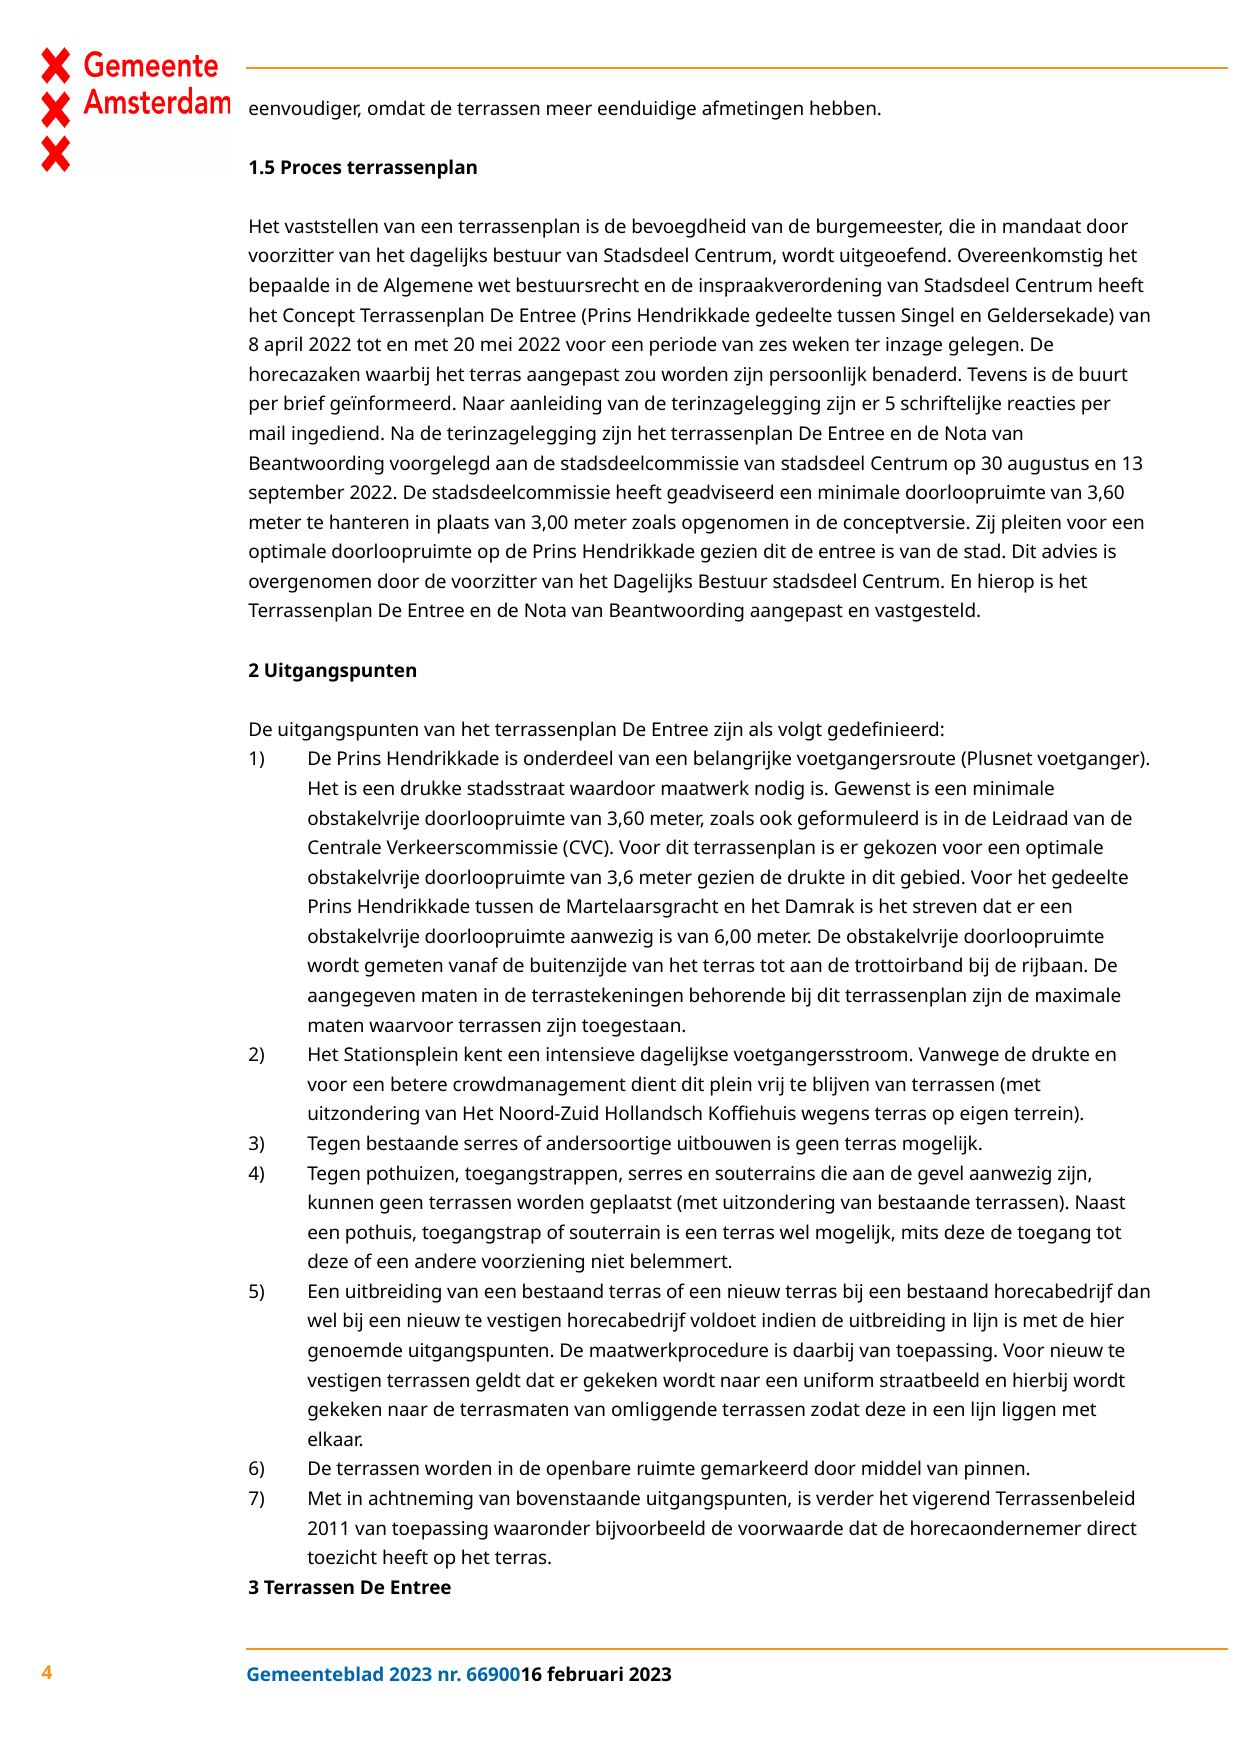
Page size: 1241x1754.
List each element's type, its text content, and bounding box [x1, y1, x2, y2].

text 3 Terrassen De Entree [248, 1574, 1152, 1600]
text De uitgangspunten van het terrassenplan De Entree zijn als volgt gedefinieerd: [248, 716, 1152, 742]
text 2 Uitgangspunten [248, 657, 1152, 683]
text Het vaststellen van een terrassenplan is de bevoegdheid van de burgemeester, die in mandaat door voorzitter van het dagelijks bestuur van Stadsdeel Centrum, wordt uitgeoefend. Overeenkomstig het bepaalde in de Algemene wet bestuursrecht en de inspraakverordening van Stadsdeel Centrum heeft het Concept Terrassenplan De Entree (Prins Hendrikkade gedeelte tussen Singel en Geldersekade) van 8 april 2022 tot en met 20 mei 2022 voor een periode van zes weken ter inzage gelegen. De horecazaken waarbij het terras aangepast zou worden zijn persoonlijk benaderd. Tevens is de buurt per brief geïnformeerd. Naar aanleiding van de terinzagelegging zijn er 5 schriftelijke reacties per mail ingediend. Na de terinzagelegging zijn het terrassenplan De Entree en de Nota van Beantwoording voorgelegd aan de stadsdeelcommissie van stadsdeel Centrum op 30 augustus en 13 september 2022. De stadsdeelcommissie heeft geadviseerd een minimale doorloopruimte van 3,60 meter te hanteren in plaats van 3,00 meter zoals opgenomen in de conceptversie. Zij pleiten voor een optimale doorloopruimte op de Prins Hendrikkade gezien dit de entree is van de stad. Dit advies is overgenomen door de voorzitter van het Dagelijks Bestuur stadsdeel Centrum. En hierop is het Terrassenplan De Entree en de Nota van Beantwoording aangepast en vastgesteld. [248, 213, 1152, 623]
list Het Stationsplein kent een intensieve dagelijkse voetgangersstroom. Vanwege de drukte en voor een betere crowdmanagement dient dit plein vrij te blijven van terrassen (met uitzondering van Het Noord-Zuid Hollandsch Koffiehuis wegens terras op eigen terrein). [248, 1041, 1152, 1126]
list Een uitbreiding van een bestaand terras of een nieuw terras bij een bestaand horecabedrijf dan wel bij een nieuw te vestigen horecabedrijf voldoet indien de uitbreiding in lijn is met de hier genoemde uitgangspunten. De maatwerkprocedure is daarbij van toepassing. Voor nieuw te vestigen terrassen geldt dat er gekeken wordt naar een uniform straatbeeld en hierbij wordt gekeken naar de terrasmaten van omliggende terrassen zodat deze in een lijn liggen met elkaar. [248, 1278, 1152, 1452]
list Met in achtneming van bovenstaande uitgangspunten, is verder het vigerend Terrassenbeleid 2011 van toepassing waaronder bijvoorbeeld de voorwaarde dat de horecaondernemer direct toezicht heeft op het terras. [248, 1485, 1152, 1570]
list De terrassen worden in de openbare ruimte gemarkeerd door middel van pinnen. [248, 1456, 1152, 1481]
list De Prins Hendrikkade is onderdeel van een belangrijke voetgangersroute (Plusnet voetganger). Het is een drukke stadsstraat waardoor maatwerk nodig is. Gewenst is een minimale obstakelvrije doorloopruimte van 3,60 meter, zoals ook geformuleerd is in de Leidraad van de Centrale Verkeerscommissie (CVC). Voor dit terrassenplan is er gekozen voor een optimale obstakelvrije doorloopruimte van 3,6 meter gezien de drukte in dit gebied. Voor het gedeelte Prins Hendrikkade tussen de Martelaarsgracht en het Damrak is het streven dat er een obstakelvrije doorloopruimte aanwezig is van 6,00 meter. De obstakelvrije doorloopruimte wordt gemeten vanaf de buitenzijde van het terras tot aan de trottoirband bij de rijbaan. De aangegeven maten in de terrastekeningen behorende bij dit terrassenplan zijn de maximale maten waarvoor terrassen zijn toegestaan. [248, 746, 1152, 1038]
text eenvoudiger, omdat de terrassen meer eenduidige afmetingen hebben. [248, 95, 1152, 121]
list Tegen bestaande serres of andersoortige uitbouwen is geen terras mogelijk. [248, 1130, 1152, 1156]
text 1.5 Proces terrassenplan [248, 154, 1152, 180]
list Tegen pothuizen, toegangstrappen, serres en souterrains die aan de gevel aanwezig zijn, kunnen geen terrassen worden geplaatst (met uitzondering van bestaande terrassen). Naast een pothuis, toegangstrap of souterrain is een terras wel mogelijk, mits deze de toegang tot deze of een andere voorziening niet belemmert. [248, 1160, 1152, 1274]
picture [41, 47, 231, 172]
